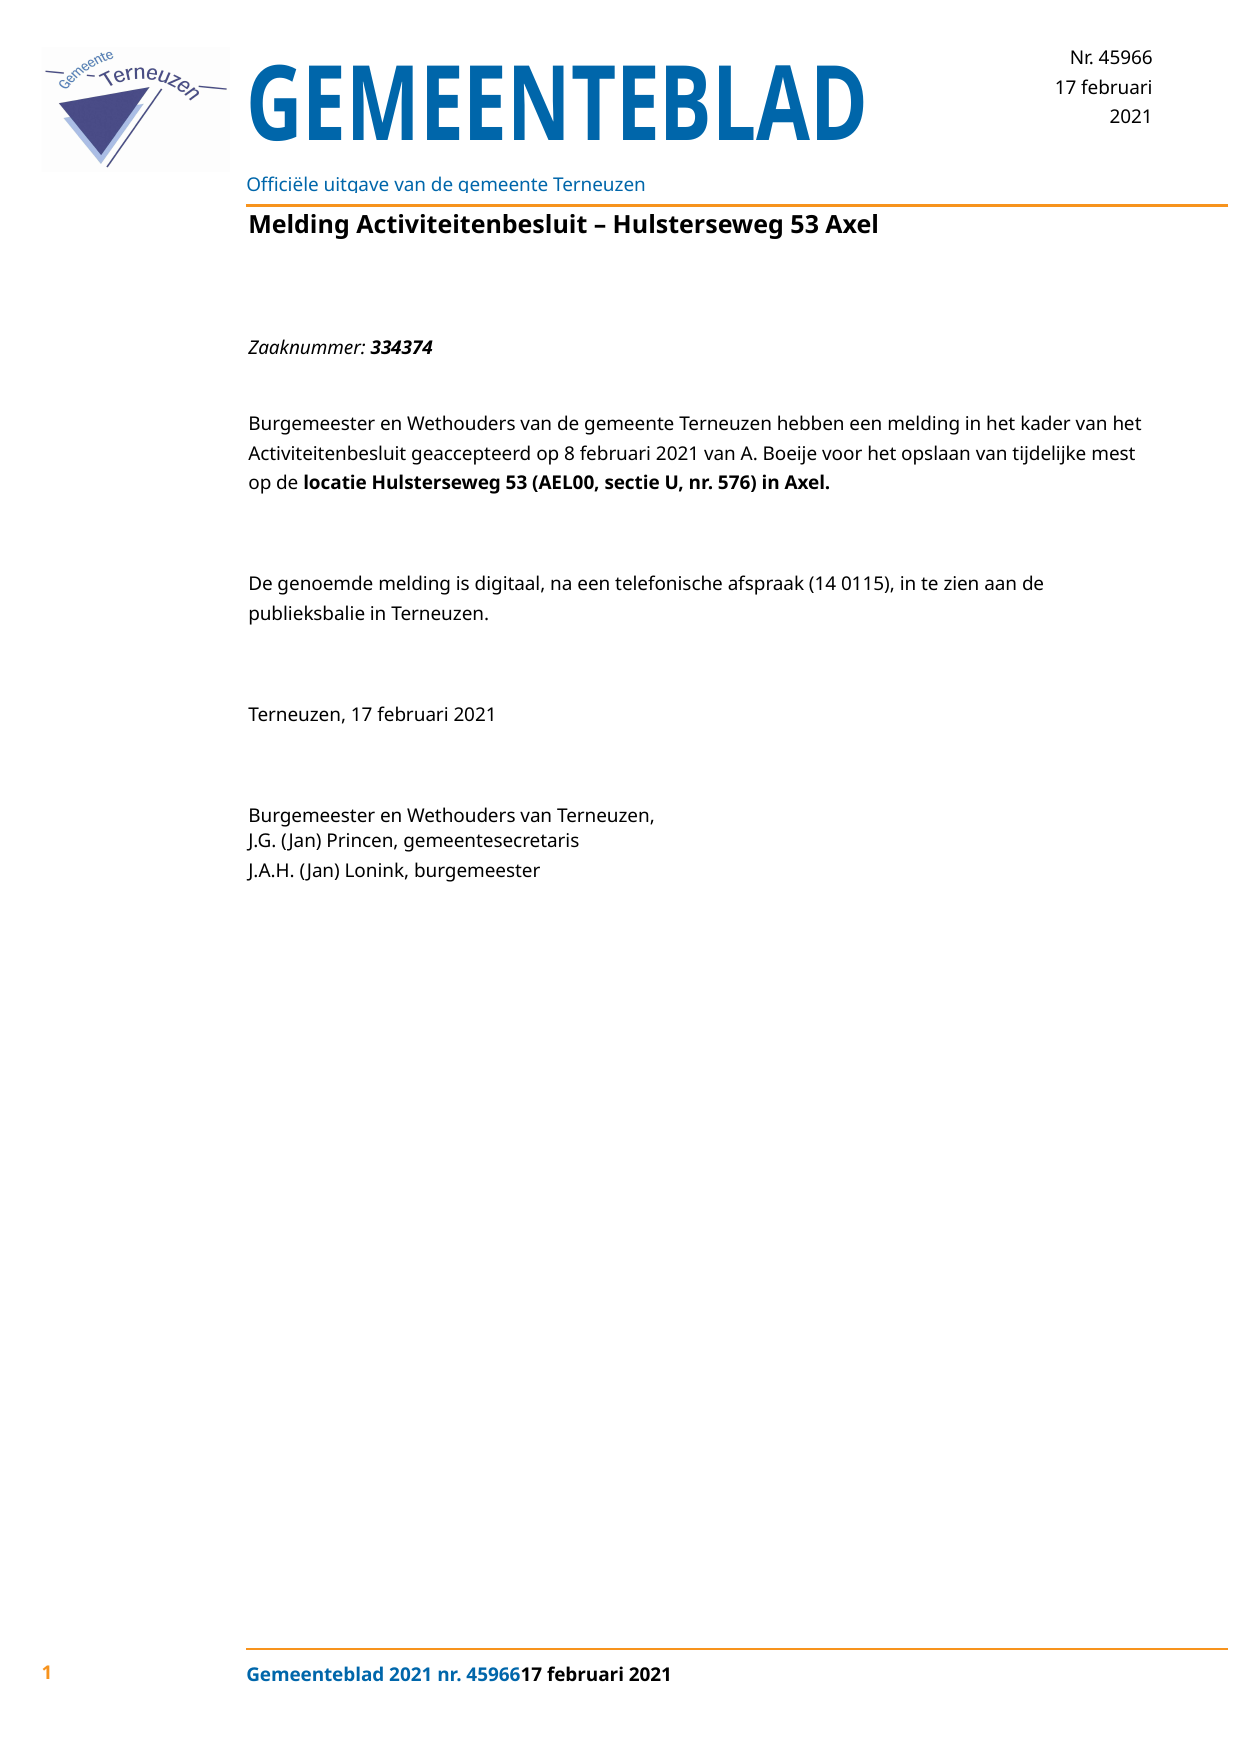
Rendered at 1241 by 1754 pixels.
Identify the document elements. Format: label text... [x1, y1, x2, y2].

text Terneuzen, 17 februari 2021 [248, 701, 1152, 727]
text Zaaknummer: 334374 [248, 334, 1152, 360]
table_cell [248, 883, 1152, 908]
text De genoemde melding is digitaal, na een telefonische afspraak (14 0115), in te zien aan de publieksbalie in Terneuzen. [248, 570, 1152, 626]
table_header Burgemeester en Wethouders van Terneuzen, [248, 802, 1152, 827]
text Melding Activiteitenbesluit – Hulsterseweg 53 Axel [248, 207, 1152, 241]
table_cell [700, 828, 1152, 883]
text Burgemeester en Wethouders van de gemeente Terneuzen hebben een melding in het kader van het Activiteitenbesluit geaccepteerd op 8 februari 2021 van A. Boeije voor het opslaan van tijdelijke mest op de locatie Hulsterseweg 53 (AEL00, sectie U, nr. 576) in Axel. [248, 410, 1152, 495]
picture [41, 47, 231, 172]
table_cell [700, 909, 1152, 934]
table_cell [248, 909, 700, 934]
table_cell J.G. (Jan) Princen, gemeentesecretaris J.A.H. (Jan) Lonink, burgemeester [248, 828, 700, 883]
